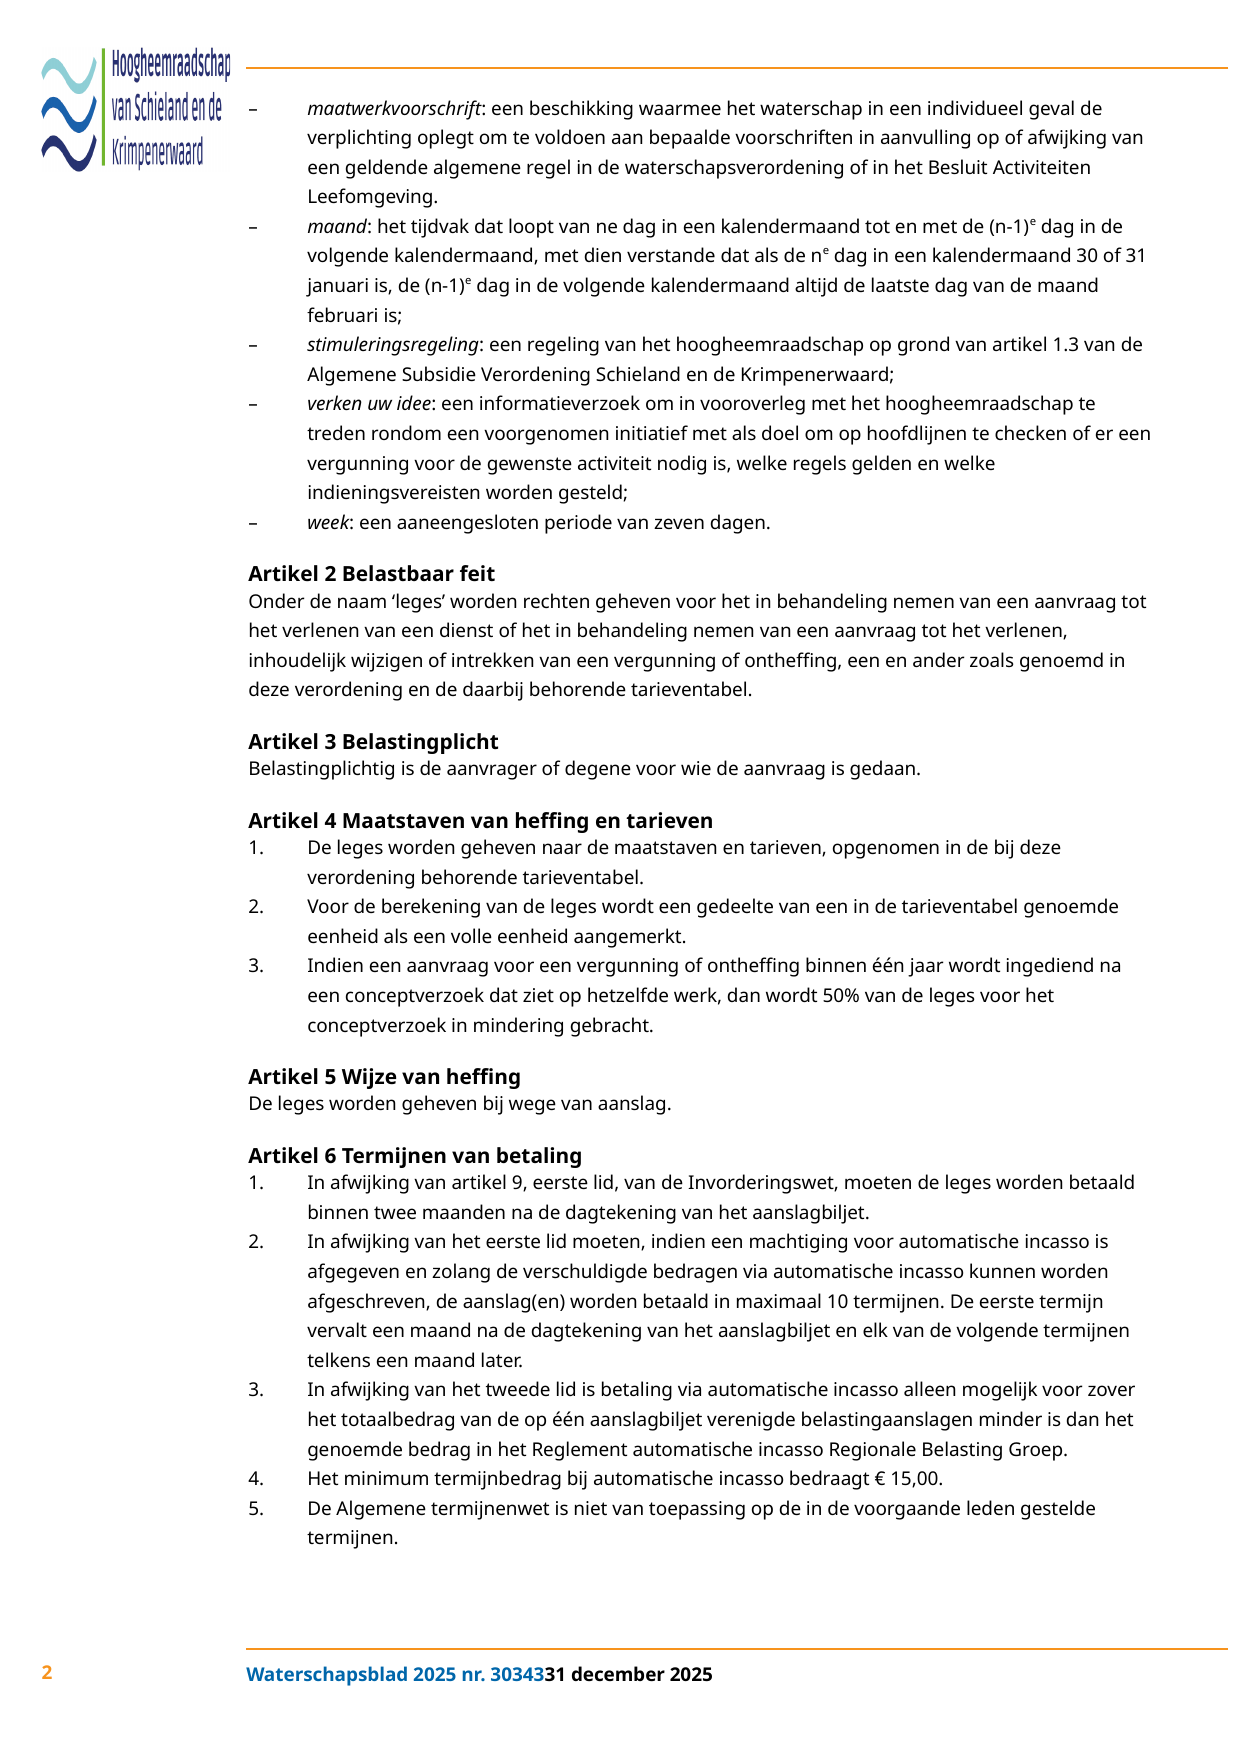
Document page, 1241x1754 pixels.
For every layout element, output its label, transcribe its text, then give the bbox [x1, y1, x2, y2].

list verken uw idee: een informatieverzoek om in vooroverleg met het hoogheemraadschap te treden rondom een voorgenomen initiatief met als doel om op hoofdlijnen te checken of er een vergunning voor de gewenste activiteit nodig is, welke regels gelden en welke indieningsvereisten worden gesteld; [248, 391, 1152, 505]
text Artikel 5 Wijze van heffing [248, 1062, 1152, 1091]
list In afwijking van het eerste lid moeten, indien een machtiging voor automatische incasso is afgegeven en zolang de verschuldigde bedragen via automatische incasso kunnen worden afgeschreven, de aanslag(en) worden betaald in maximaal 10 termijnen. De eerste termijn vervalt een maand na de dagtekening van het aanslagbiljet en elk van de volgende termijnen telkens een maand later. [248, 1229, 1152, 1373]
list Indien een aanvraag voor een vergunning of ontheffing binnen één jaar wordt ingediend na een conceptverzoek dat ziet op hetzelfde werk, dan wordt 50% van de leges voor het conceptverzoek in mindering gebracht. [248, 953, 1152, 1037]
text Onder de naam ‘leges’ worden rechten geheven voor het in behandeling nemen van een aanvraag tot het verlenen van een dienst of het in behandeling nemen van een aanvraag tot het verlenen, inhoudelijk wijzigen of intrekken van een vergunning of ontheffing, een en ander zoals genoemd in deze verordening en de daarbij behorende tarieventabel. [248, 588, 1152, 702]
list In afwijking van het tweede lid is betaling via automatische incasso alleen mogelijk voor zover het totaalbedrag van de op één aanslagbiljet verenigde belastingaanslagen minder is dan het genoemde bedrag in het Reglement automatische incasso Regionale Belasting Groep. [248, 1377, 1152, 1461]
text Belastingplichtig is de aanvrager of degene voor wie de aanvraag is gedaan. [248, 755, 1152, 781]
list maand: het tijdvak dat loopt van ne dag in een kalendermaand tot en met de (n-1)e dag in de volgende kalendermaand, met dien verstande dat als de ne dag in een kalendermaand 30 of 31 januari is, de (n-1)e dag in de volgende kalendermaand altijd de laatste dag van de maand februari is; [248, 213, 1152, 328]
text Artikel 2 Belastbaar feit [248, 559, 1152, 588]
list Voor de berekening van de leges wordt een gedeelte van een in de tarieventabel genoemde eenheid als een volle eenheid aangemerkt. [248, 893, 1152, 949]
list Het minimum termijnbedrag bij automatische incasso bedraagt € 15,00. [248, 1465, 1152, 1491]
list stimuleringsregeling: een regeling van het hoogheemraadschap op grond van artikel 1.3 van de Algemene Subsidie Verordening Schieland en de Krimpenerwaard; [248, 331, 1152, 387]
list maatwerkvoorschrift: een beschikking waarmee het waterschap in een individueel geval de verplichting oplegt om te voldoen aan bepaalde voorschriften in aanvulling op of afwijking van een geldende algemene regel in de waterschapsverordening of in het Besluit Activiteiten Leefomgeving. [248, 95, 1152, 209]
list In afwijking van artikel 9, eerste lid, van de Invorderingswet, moeten de leges worden betaald binnen twee maanden na de dagtekening van het aanslagbiljet. [248, 1169, 1152, 1225]
text Artikel 3 Belastingplicht [248, 727, 1152, 755]
text De leges worden geheven bij wege van aanslag. [248, 1091, 1152, 1116]
text Artikel 6 Termijnen van betaling [248, 1141, 1152, 1169]
list week: een aaneengesloten periode van zeven dagen. [248, 509, 1152, 535]
list De Algemene termijnenwet is niet van toepassing op de in de voorgaande leden gestelde termijnen. [248, 1495, 1152, 1550]
picture [41, 47, 231, 172]
list De leges worden geheven naar de maatstaven en tarieven, opgenomen in de bij deze verordening behorende tarieventabel. [248, 834, 1152, 889]
text Artikel 4 Maatstaven van heffing en tarieven [248, 806, 1152, 834]
